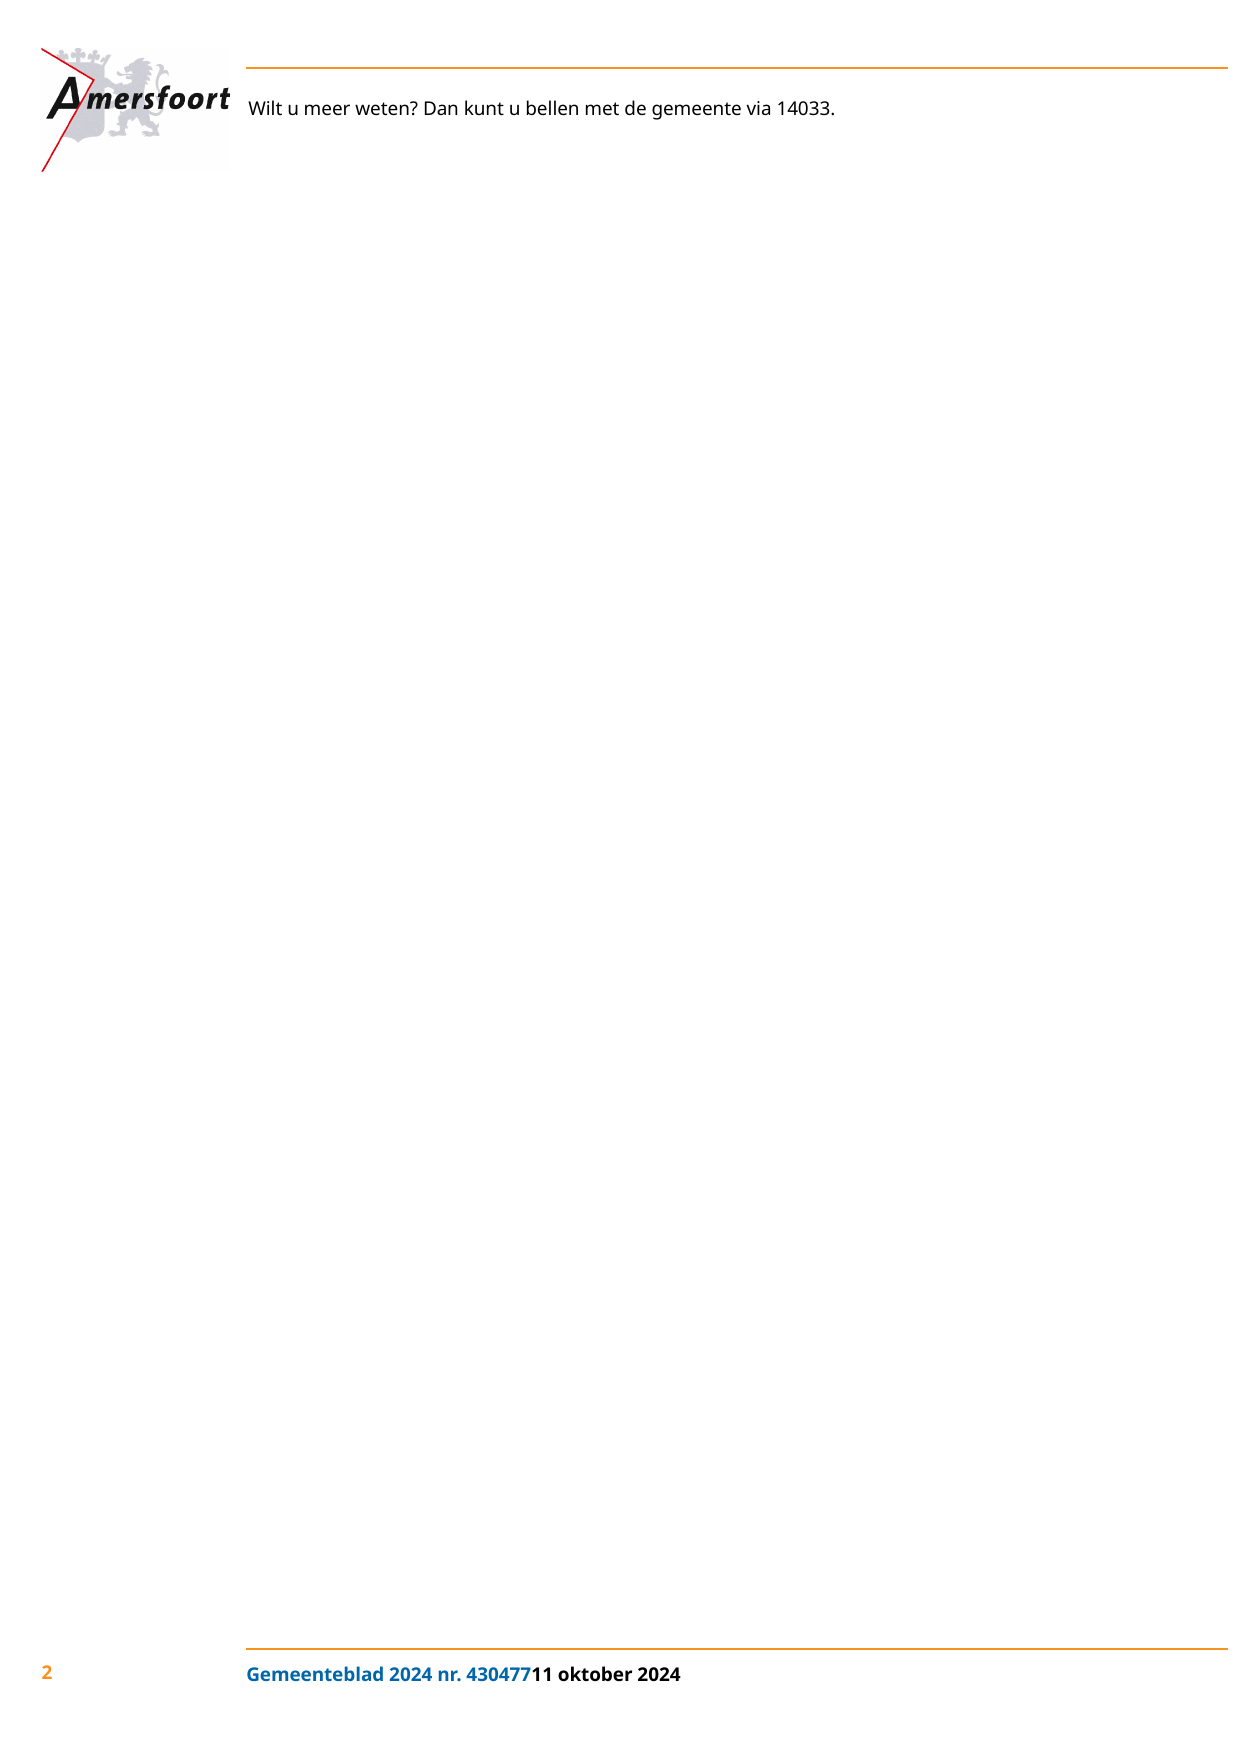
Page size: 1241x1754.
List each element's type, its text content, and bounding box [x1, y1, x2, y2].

text Wilt u meer weten? Dan kunt u bellen met de gemeente via 14033. [248, 95, 1152, 121]
picture [41, 47, 231, 172]
